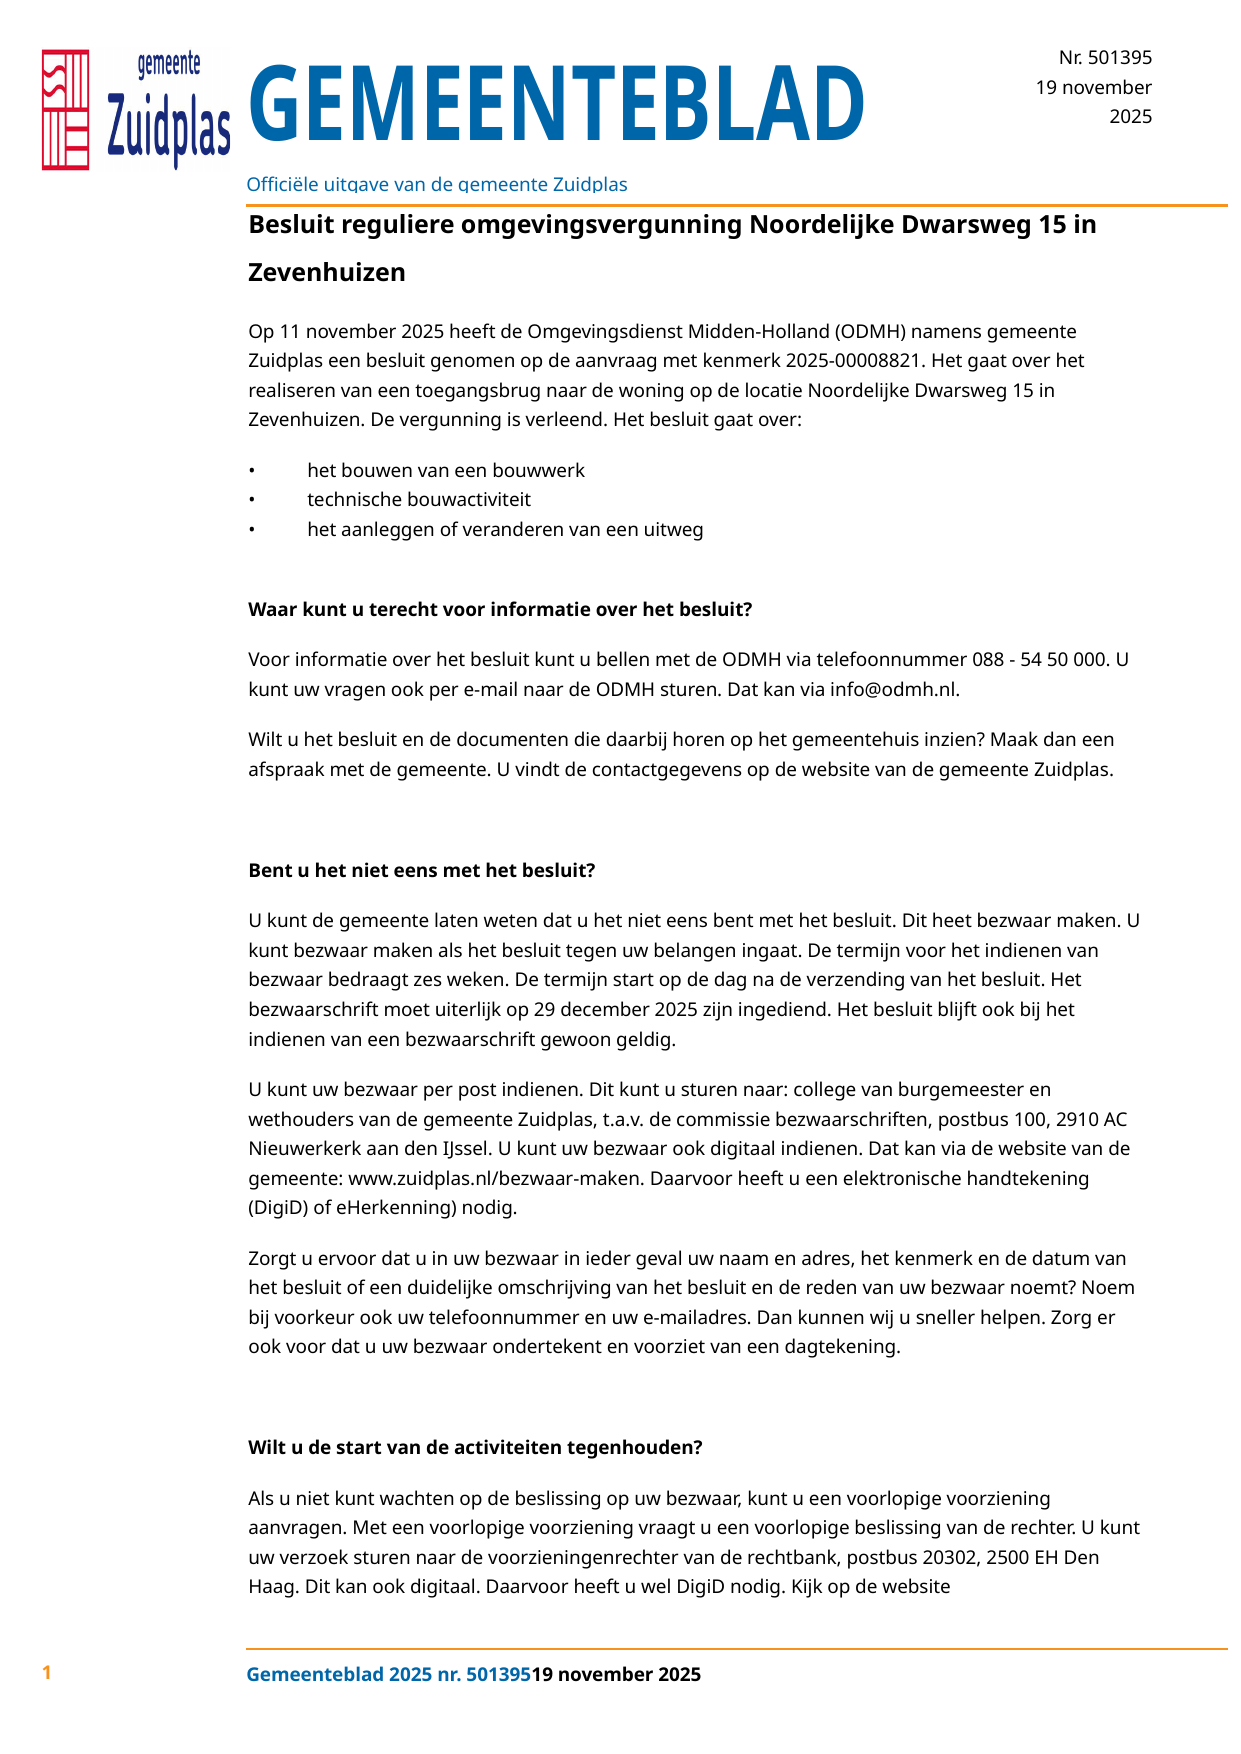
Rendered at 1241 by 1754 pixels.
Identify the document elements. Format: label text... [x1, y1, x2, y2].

list het bouwen van een bouwwerk [248, 457, 1152, 483]
text Besluit reguliere omgevingsvergunning Noordelijke Dwarsweg 15 in Zevenhuizen [248, 207, 1152, 288]
text Op 11 november 2025 heeft de Omgevingsdienst Midden-Holland (ODMH) namens gemeente Zuidplas een besluit genomen op de aanvraag met kenmerk 2025-00008821. Het gaat over het realiseren van een toegangsbrug naar de woning op de locatie Noordelijke Dwarsweg 15 in Zevenhuizen. De vergunning is verleend. Het besluit gaat over: [248, 318, 1152, 432]
text U kunt de gemeente laten weten dat u het niet eens bent met het besluit. Dit heet bezwaar maken. U kunt bezwaar maken als het besluit tegen uw belangen ingaat. De termijn voor het indienen van bezwaar bedraagt zes weken. De termijn start op de dag na de verzending van het besluit. Het bezwaarschrift moet uiterlijk op 29 december 2025 zijn ingediend. Het besluit blijft ook bij het indienen van een bezwaarschrift gewoon geldig. [248, 907, 1152, 1052]
text Wilt u de start van de activiteiten tegenhouden? [248, 1434, 1152, 1460]
list technische bouwactiviteit [248, 487, 1152, 512]
text U kunt uw bezwaar per post indienen. Dit kunt u sturen naar: college van burgemeester en wethouders van de gemeente Zuidplas, t.a.v. de commissie bezwaarschriften, postbus 100, 2910 AC Nieuwerkerk aan den IJssel. U kunt uw bezwaar ook digitaal indienen. Dat kan via de website van de gemeente: www.zuidplas.nl/bezwaar-maken. Daarvoor heeft u een elektronische handtekening (DigiD) of eHerkenning) nodig. [248, 1076, 1152, 1220]
text Wilt u het besluit en de documenten die daarbij horen op het gemeentehuis inzien? Maak dan een afspraak met de gemeente. U vindt de contactgegevens op de website van de gemeente Zuidplas. [248, 727, 1152, 782]
text Zorgt u ervoor dat u in uw bezwaar in ieder geval uw naam en adres, het kenmerk en de datum van het besluit of een duidelijke omschrijving van het besluit en de reden van uw bezwaar noemt? Noem bij voorkeur ook uw telefoonnummer en uw e-mailadres. Dan kunnen wij u sneller helpen. Zorg er ook voor dat u uw bezwaar ondertekent en voorziet van een dagtekening. [248, 1245, 1152, 1359]
text Bent u het niet eens met het besluit? [248, 857, 1152, 883]
text Als u niet kunt wachten op de beslissing op uw bezwaar, kunt u een voorlopige voorziening aanvragen. Met een voorlopige voorziening vraagt u een voorlopige beslissing van de rechter. U kunt uw verzoek sturen naar de voorzieningenrechter van de rechtbank, postbus 20302, 2500 EH Den Haag. Dit kan ook digitaal. Daarvoor heeft u wel DigiD nodig. Kijk op de website [248, 1485, 1152, 1599]
list het aanleggen of veranderen van een uitweg [248, 516, 1152, 542]
text Waar kunt u terecht voor informatie over het besluit? [248, 596, 1152, 622]
text Voor informatie over het besluit kunt u bellen met de ODMH via telefoonnummer 088 - 54 50 000. U kunt uw vragen ook per e-mail naar de ODMH sturen. Dat kan via info@odmh.nl. [248, 647, 1152, 702]
picture [41, 47, 231, 172]
